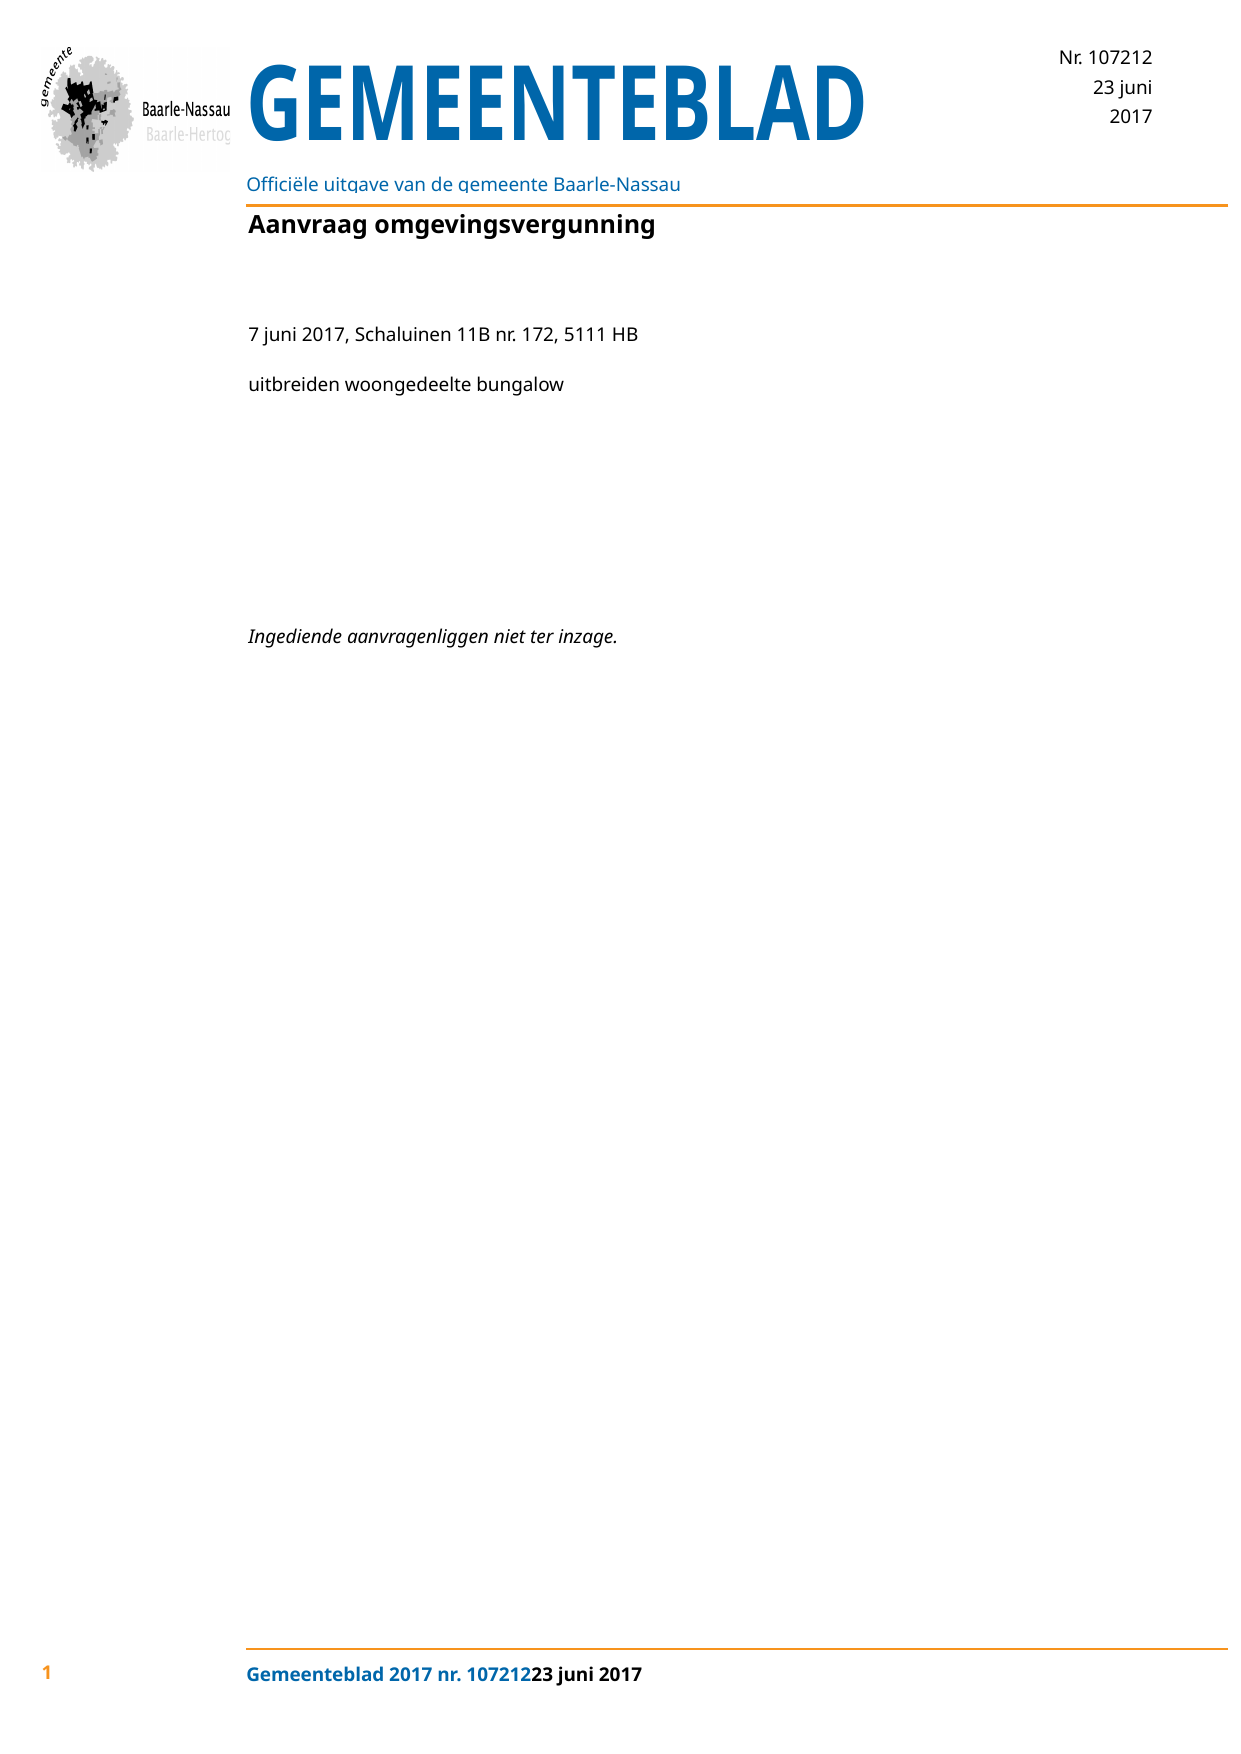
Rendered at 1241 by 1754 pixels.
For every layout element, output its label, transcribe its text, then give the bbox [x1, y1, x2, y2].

text 7 juni 2017, Schaluinen 11B nr. 172, 5111 HB [248, 321, 1152, 346]
text uitbreiden woongedeelte bungalow [248, 371, 1152, 397]
picture [41, 47, 231, 172]
text Aanvraag omgevingsvergunning [248, 207, 1152, 241]
text Ingediende aanvragenliggen niet ter inzage. [248, 623, 1152, 649]
